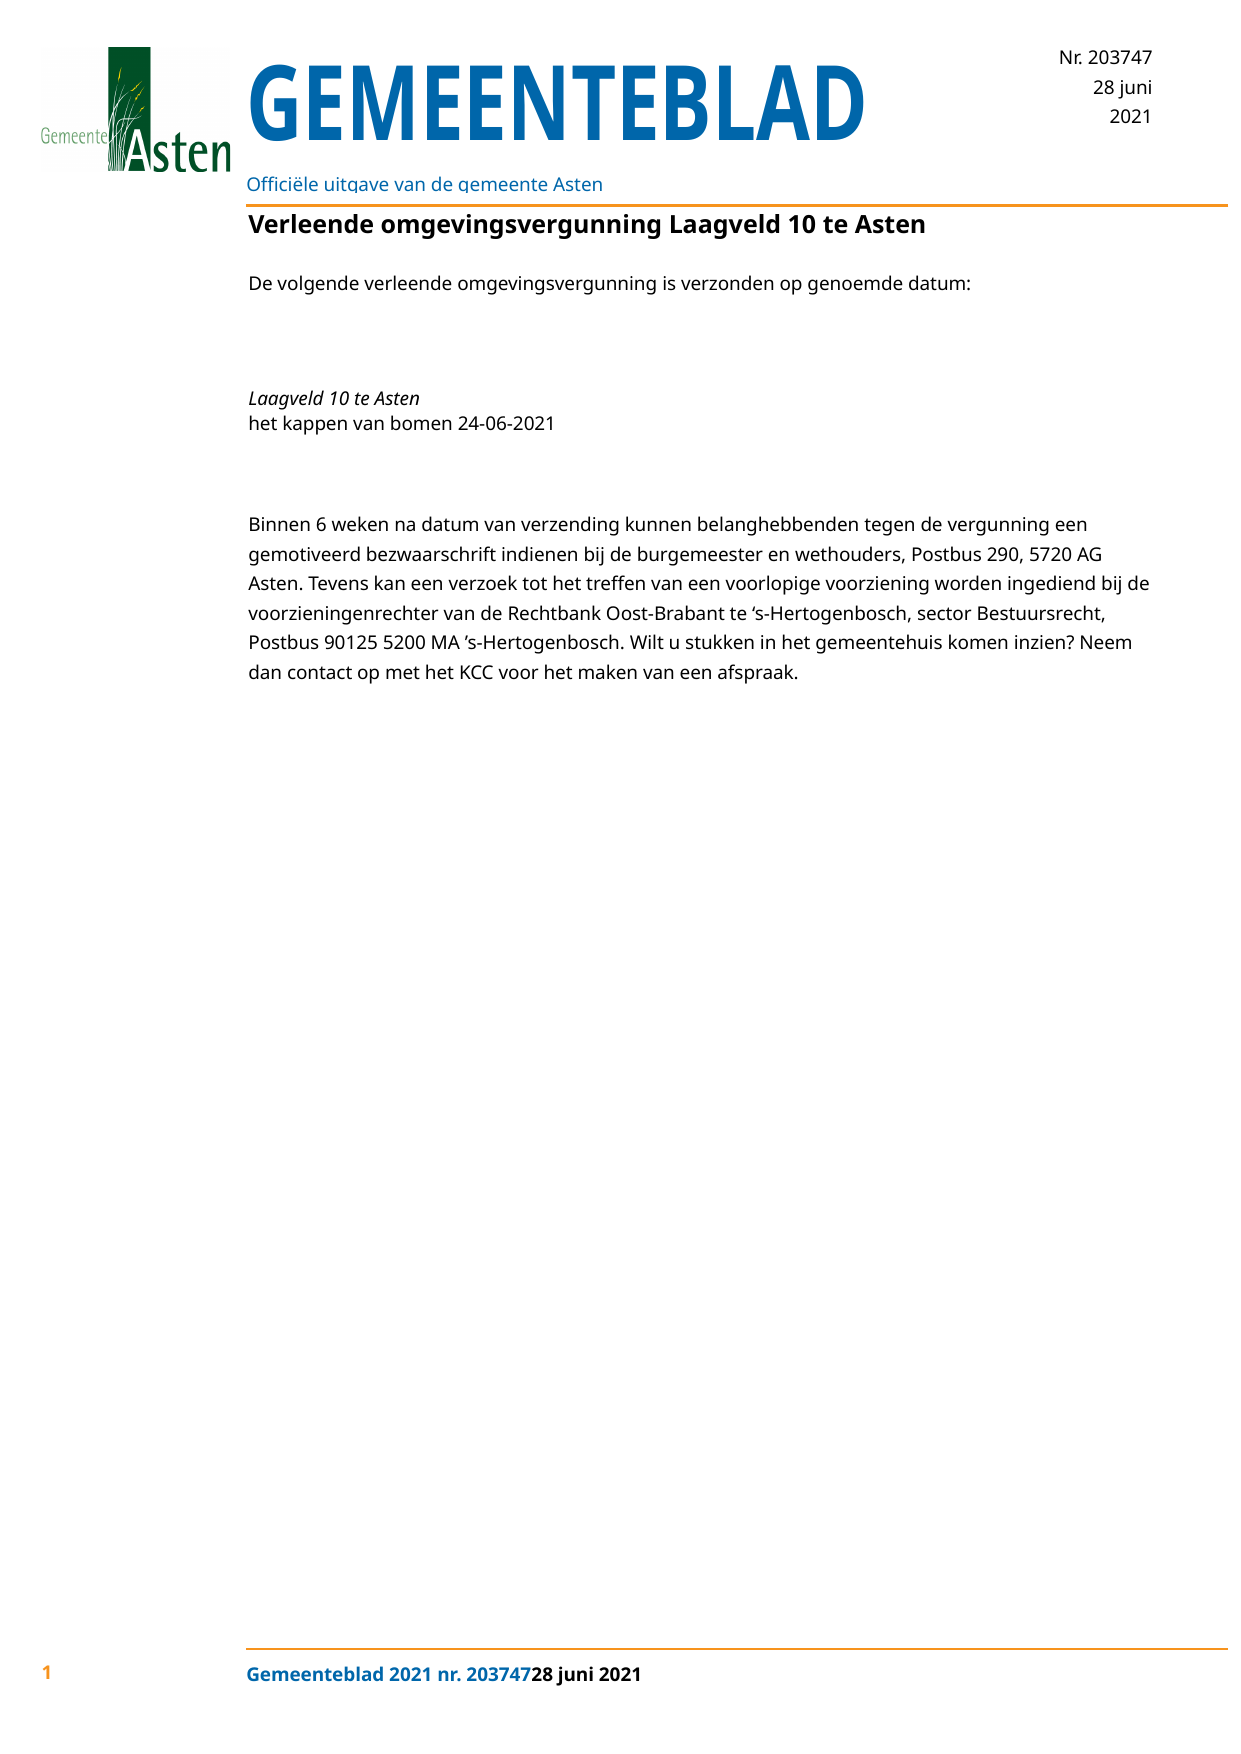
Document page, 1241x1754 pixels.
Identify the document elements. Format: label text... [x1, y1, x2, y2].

text Laagveld 10 te Asten [248, 385, 1152, 410]
text Binnen 6 weken na datum van verzending kunnen belanghebbenden tegen de vergunning een gemotiveerd bezwaarschrift indienen bij de burgemeester en wethouders, Postbus 290, 5720 AG Asten. Tevens kan een verzoek tot het treffen van een voorlopige voorziening worden ingediend bij de voorzieningenrechter van de Rechtbank Oost-Brabant te ‘s-Hertogenbosch, sector Bestuursrecht, Postbus 90125 5200 MA ’s-Hertogenbosch. Wilt u stukken in het gemeentehuis komen inzien? Neem dan contact op met het KCC voor het maken van een afspraak. [248, 511, 1152, 685]
picture [41, 47, 231, 172]
text De volgende verleende omgevingsvergunning is verzonden op genoemde datum: [248, 270, 1152, 296]
text het kappen van bomen 24-06-2021 [248, 410, 1152, 436]
text Verleende omgevingsvergunning Laagveld 10 te Asten [248, 207, 1152, 241]
